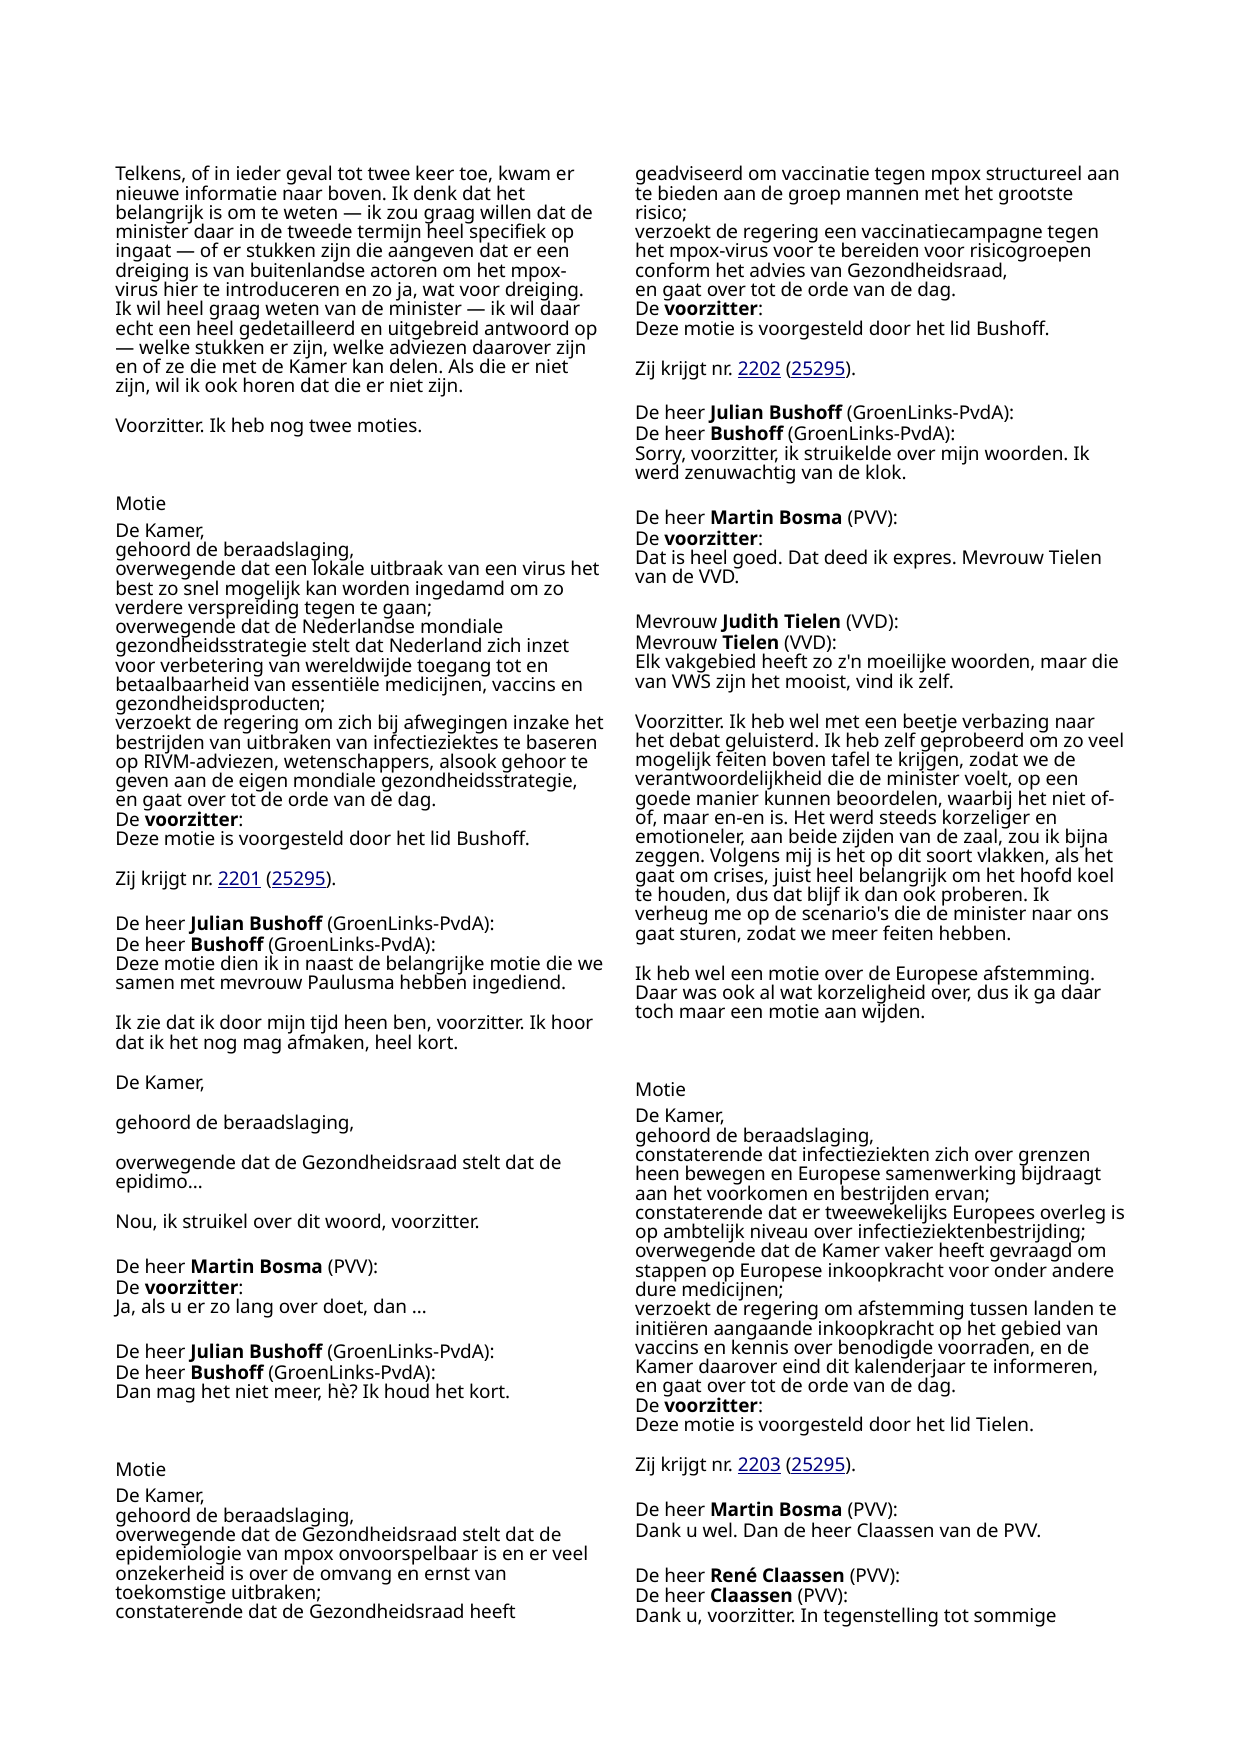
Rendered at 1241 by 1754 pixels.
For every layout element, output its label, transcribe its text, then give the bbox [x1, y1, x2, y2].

text Dank u wel. Dan de heer Claassen van de PVV. [635, 1522, 1125, 1541]
text Deze motie dien ik in naast de belangrijke motie die we samen met mevrouw Paulusma hebben ingediend. [115, 955, 605, 994]
text Motie [115, 1456, 605, 1482]
text Mevrouw Judith Tielen (VVD): [635, 608, 1125, 634]
text De heer Martin Bosma (PVV): [635, 504, 1125, 530]
text De heer René Claassen (PVV): [635, 1562, 1125, 1587]
text Voorzitter. Ik heb nog twee moties. [115, 417, 605, 437]
text Sorry, voorzitter, ik struikelde over mijn woorden. Ik werd zenuwachtig van de klok. [635, 444, 1125, 483]
text Zij krijgt nr. 2203 (25295). [635, 1456, 1125, 1475]
text Telkens, of in ieder geval tot twee keer toe, kwam er nieuwe informatie naar boven. Ik denk dat het belangrijk is om te weten — ik zou graag willen dat de minister daar in de tweede termijn heel specifiek op ingaat — of er stukken zijn die aangeven dat er een dreiging is van buitenlandse actoren om het mpox-virus hier te introduceren en zo ja, wat voor dreiging. Ik wil heel graag weten van de minister — ik wil daar echt een heel gedetailleerd en uitgebreid antwoord op — welke stukken er zijn, welke adviezen daarover zijn en of ze die met de Kamer kan delen. Als die er niet zijn, wil ik ook horen dat die er niet zijn. [115, 165, 605, 397]
text Deze motie is voorgesteld door het lid Bushoff. [635, 319, 1125, 339]
text verzoekt de regering om zich bij afwegingen inzake het bestrijden van uitbraken van infectieziektes te baseren op RIVM-adviezen, wetenschappers, alsook gehoor te geven aan de eigen mondiale gezondheidsstrategie, [115, 714, 605, 791]
text Zij krijgt nr. 2201 (25295). [115, 870, 605, 889]
text gehoord de beraadslaging, [115, 1114, 605, 1133]
text Dat is heel goed. Dat deed ik expres. Mevrouw Tielen van de VVD. [635, 549, 1125, 587]
text gehoord de beraadslaging, [115, 1507, 605, 1526]
text De heer Bushoff (GroenLinks-PvdA): [635, 425, 1125, 444]
text gehoord de beraadslaging, [115, 541, 605, 560]
text De voorzitter: [115, 811, 605, 830]
text en gaat over tot de orde van de dag. [115, 791, 605, 811]
text Ik heb wel een motie over de Europese afstemming. Daar was ook al wat korzeligheid over, dus ik ga daar toch maar een motie aan wijden. [635, 964, 1125, 1022]
text overwegende dat een lokale uitbraak van een virus het best zo snel mogelijk kan worden ingedamd om zo verdere verspreiding tegen te gaan; [115, 560, 605, 618]
text Elk vakgebied heeft zo z'n moeilijke woorden, maar die van VWS zijn het mooist, vind ik zelf. [635, 653, 1125, 692]
text Motie [115, 490, 605, 516]
text De heer Bushoff (GroenLinks-PvdA): [115, 936, 605, 955]
text constaterende dat infectieziekten zich over grenzen heen bewegen en Europese samenwerking bijdraagt aan het voorkomen en bestrijden ervan; [635, 1146, 1125, 1204]
text De heer Julian Bushoff (GroenLinks-PvdA): [115, 910, 605, 936]
text Deze motie is voorgesteld door het lid Bushoff. [115, 830, 605, 849]
text en gaat over tot de orde van de dag. [635, 1377, 1125, 1397]
text Nou, ik struikel over dit woord, voorzitter. [115, 1213, 605, 1232]
text Dan mag het niet meer, hè? Ik houd het kort. [115, 1383, 605, 1402]
text verzoekt de regering om afstemming tussen landen te initiëren aangaande inkoopkracht op het gebied van vaccins en kennis over benodigde voorraden, en de Kamer daarover eind dit kalenderjaar te informeren, [635, 1300, 1125, 1377]
text De voorzitter: [635, 530, 1125, 549]
text De heer Martin Bosma (PVV): [635, 1496, 1125, 1522]
text overwegende dat de Gezondheidsraad stelt dat de epidemiologie van mpox onvoorspelbaar is en er veel onzekerheid is over de omvang en ernst van toekomstige uitbraken; [115, 1526, 605, 1603]
text overwegende dat de Gezondheidsraad stelt dat de epidimo… [115, 1154, 605, 1192]
text constaterende dat er tweewekelijks Europees overleg is op ambtelijk niveau over infectieziektenbestrijding; [635, 1204, 1125, 1242]
text overwegende dat de Kamer vaker heeft gevraagd om stappen op Europese inkoopkracht voor onder andere dure medicijnen; [635, 1242, 1125, 1300]
text De Kamer, [115, 1074, 605, 1093]
text Ja, als u er zo lang over doet, dan … [115, 1298, 605, 1317]
text gehoord de beraadslaging, [635, 1127, 1125, 1146]
text Zij krijgt nr. 2202 (25295). [635, 359, 1125, 379]
text De heer Julian Bushoff (GroenLinks-PvdA): [635, 399, 1125, 425]
text De heer Claassen (PVV): [635, 1587, 1125, 1607]
text De voorzitter: [635, 1397, 1125, 1416]
text Motie [635, 1076, 1125, 1102]
text De Kamer, [115, 522, 605, 541]
text en gaat over tot de orde van de dag. [635, 281, 1125, 300]
text verzoekt de regering een vaccinatiecampagne tegen het mpox-virus voor te bereiden voor risicogroepen conform het advies van Gezondheidsraad, [635, 223, 1125, 281]
text De Kamer, [635, 1107, 1125, 1127]
text De heer Bushoff (GroenLinks-PvdA): [115, 1364, 605, 1383]
text De voorzitter: [635, 300, 1125, 319]
text geadviseerd om vaccinatie tegen mpox structureel aan te bieden aan de groep mannen met het grootste risico; [635, 165, 1125, 223]
text Mevrouw Tielen (VVD): [635, 634, 1125, 653]
text Ik zie dat ik door mijn tijd heen ben, voorzitter. Ik hoor dat ik het nog mag afmaken, heel kort. [115, 1014, 605, 1053]
text De Kamer, [115, 1487, 605, 1507]
text Dank u, voorzitter. In tegenstelling tot sommige [635, 1607, 1125, 1626]
text De voorzitter: [115, 1279, 605, 1298]
text De heer Julian Bushoff (GroenLinks-PvdA): [115, 1338, 605, 1364]
text Deze motie is voorgesteld door het lid Tielen. [635, 1416, 1125, 1435]
text overwegende dat de Nederlandse mondiale gezondheidsstrategie stelt dat Nederland zich inzet voor verbetering van wereldwijde toegang tot en betaalbaarheid van essentiële medicijnen, vaccins en gezondheidsproducten; [115, 618, 605, 714]
text constaterende dat de Gezondheidsraad heeft [115, 1603, 605, 1622]
text Voorzitter. Ik heb wel met een beetje verbazing naar het debat geluisterd. Ik heb zelf geprobeerd om zo veel mogelijk feiten boven tafel te krijgen, zodat we de verantwoordelijkheid die de minister voelt, op een goede manier kunnen beoordelen, waarbij het niet of-of, maar en-en is. Het werd steeds korzeliger en emotioneler, aan beide zijden van de zaal, zou ik bijna zeggen. Volgens mij is het op dit soort vlakken, als het gaat om crises, juist heel belangrijk om het hoofd koel te houden, dus dat blijf ik dan ook proberen. Ik verheug me op de scenario's die de minister naar ons gaat sturen, zodat we meer feiten hebben. [635, 713, 1125, 944]
text De heer Martin Bosma (PVV): [115, 1253, 605, 1279]
